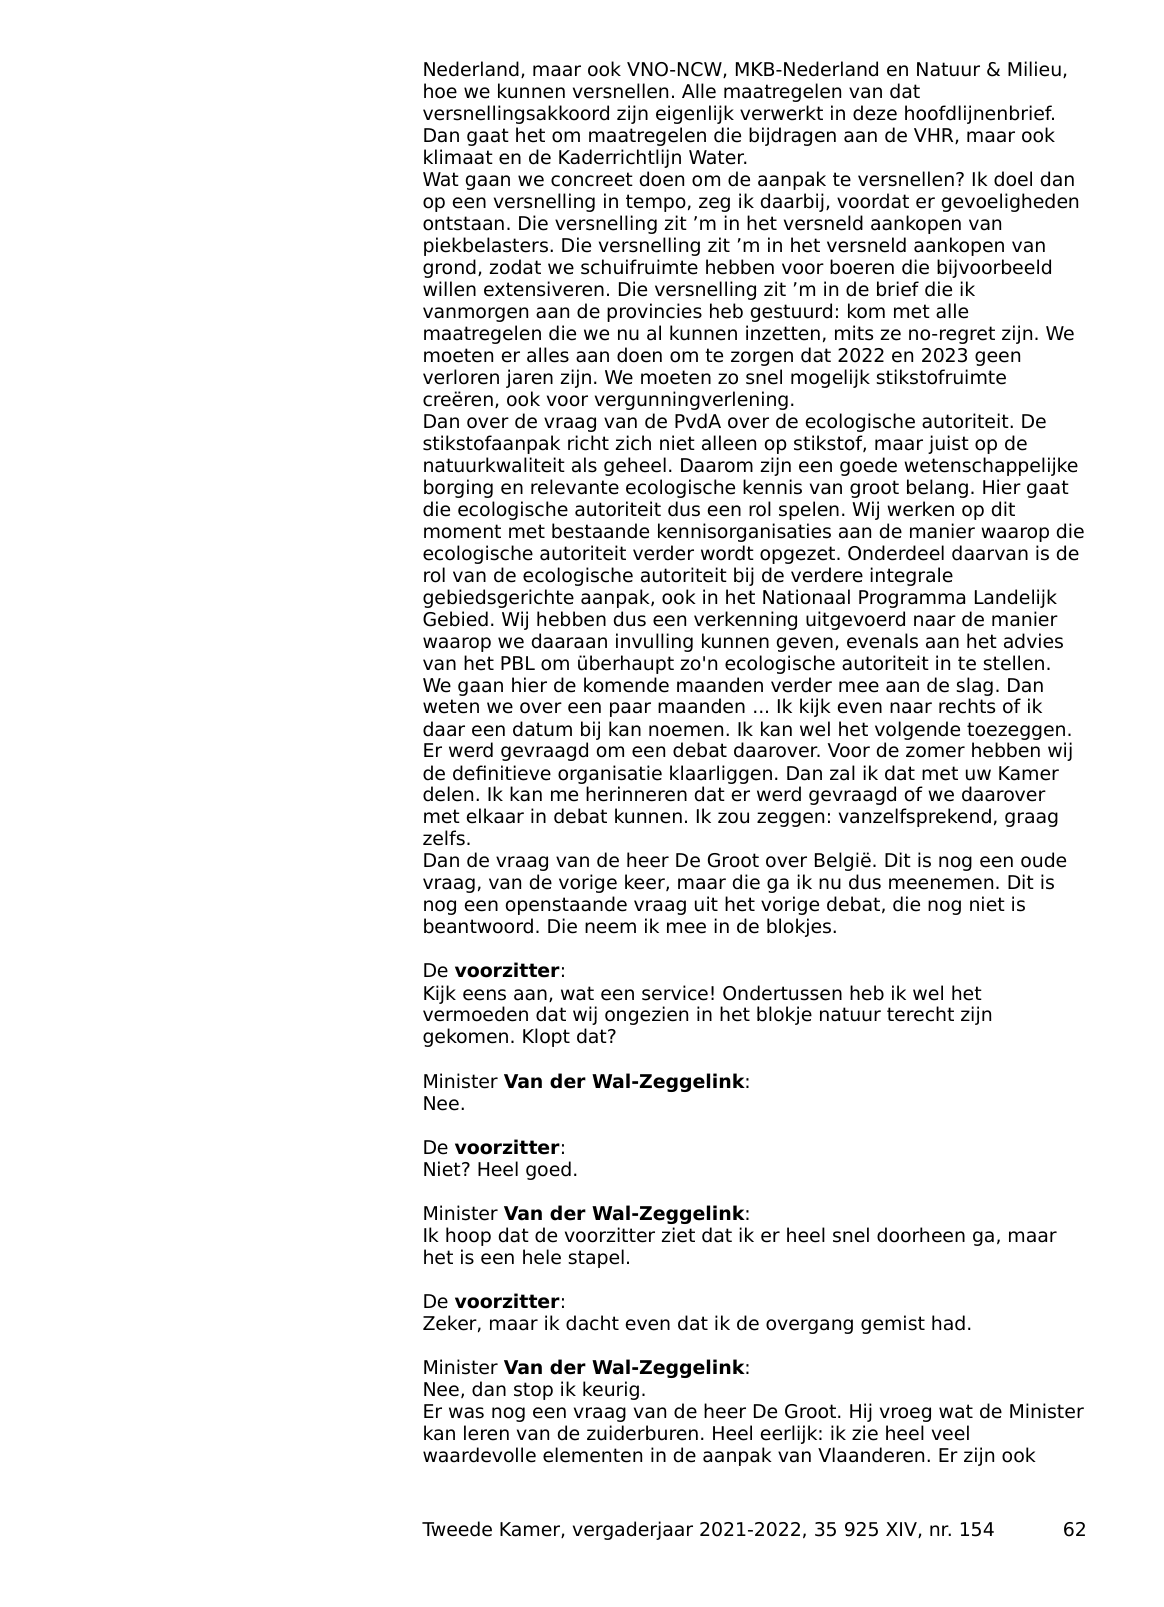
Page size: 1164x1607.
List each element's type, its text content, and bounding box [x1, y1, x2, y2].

text Nederland, maar ook VNO-NCW, MKB-Nederland en Natuur & Milieu, hoe we kunnen versnellen. Alle maatregelen van dat versnellingsakkoord zijn eigenlijk verwerkt in deze hoofdlijnenbrief. Dan gaat het om maatregelen die bijdragen aan de VHR, maar ook klimaat en de Kaderrichtlijn Water. [422, 59, 1087, 169]
text Ik hoop dat de voorzitter ziet dat ik er heel snel doorheen ga, maar het is een hele stapel. [422, 1225, 1087, 1269]
text De voorzitter: [422, 1291, 1087, 1313]
text Zeker, maar ik dacht even dat ik de overgang gemist had. [422, 1313, 1087, 1335]
text Minister Van der Wal-Zeggelink: [422, 1071, 1087, 1092]
text Nee. [422, 1092, 1087, 1114]
text Er was nog een vraag van de heer De Groot. Hij vroeg wat de Minister kan leren van de zuiderburen. Heel eerlijk: ik zie heel veel waardevolle elementen in de aanpak van Vlaanderen. Er zijn ook [422, 1401, 1087, 1467]
text Minister Van der Wal-Zeggelink: [422, 1203, 1087, 1225]
text Wat gaan we concreet doen om de aanpak te versnellen? Ik doel dan op een versnelling in tempo, zeg ik daarbij, voordat er gevoeligheden ontstaan. Die versnelling zit ’m in het versneld aankopen van piekbelasters. Die versnelling zit ’m in het versneld aankopen van grond, zodat we schuifruimte hebben voor boeren die bijvoorbeeld willen extensiveren. Die versnelling zit ’m in de brief die ik vanmorgen aan de provincies heb gestuurd: kom met alle maatregelen die we nu al kunnen inzetten, mits ze no-regret zijn. We moeten er alles aan doen om te zorgen dat 2022 en 2023 geen verloren jaren zijn. We moeten zo snel mogelijk stikstofruimte creëren, ook voor vergunningverlening. [422, 169, 1087, 411]
text De voorzitter: [422, 1137, 1087, 1159]
text Niet? Heel goed. [422, 1159, 1087, 1181]
text Kijk eens aan, wat een service! Ondertussen heb ik wel het vermoeden dat wij ongezien in het blokje natuur terecht zijn gekomen. Klopt dat? [422, 982, 1087, 1048]
text Nee, dan stop ik keurig. [422, 1379, 1087, 1401]
text Dan de vraag van de heer De Groot over België. Dit is nog een oude vraag, van de vorige keer, maar die ga ik nu dus meenemen. Dit is nog een openstaande vraag uit het vorige debat, die nog niet is beantwoord. Die neem ik mee in de blokjes. [422, 850, 1087, 938]
text Minister Van der Wal-Zeggelink: [422, 1357, 1087, 1379]
text De voorzitter: [422, 960, 1087, 982]
text Dan over de vraag van de PvdA over de ecologische autoriteit. De stikstofaanpak richt zich niet alleen op stikstof, maar juist op de natuurkwaliteit als geheel. Daarom zijn een goede wetenschappelijke borging en relevante ecologische kennis van groot belang. Hier gaat die ecologische autoriteit dus een rol spelen. Wij werken op dit moment met bestaande kennisorganisaties aan de manier waarop die ecologische autoriteit verder wordt opgezet. Onderdeel daarvan is de rol van de ecologische autoriteit bij de verdere integrale gebiedsgerichte aanpak, ook in het Nationaal Programma Landelijk Gebied. Wij hebben dus een verkenning uitgevoerd naar de manier waarop we daaraan invulling kunnen geven, evenals aan het advies van het PBL om überhaupt zo'n ecologische autoriteit in te stellen. We gaan hier de komende maanden verder mee aan de slag. Dan weten we over een paar maanden ... Ik kijk even naar rechts of ik daar een datum bij kan noemen. Ik kan wel het volgende toezeggen. Er werd gevraagd om een debat daarover. Voor de zomer hebben wij de definitieve organisatie klaarliggen. Dan zal ik dat met uw Kamer delen. Ik kan me herinneren dat er werd gevraagd of we daarover met elkaar in debat kunnen. Ik zou zeggen: vanzelfsprekend, graag zelfs. [422, 411, 1087, 850]
